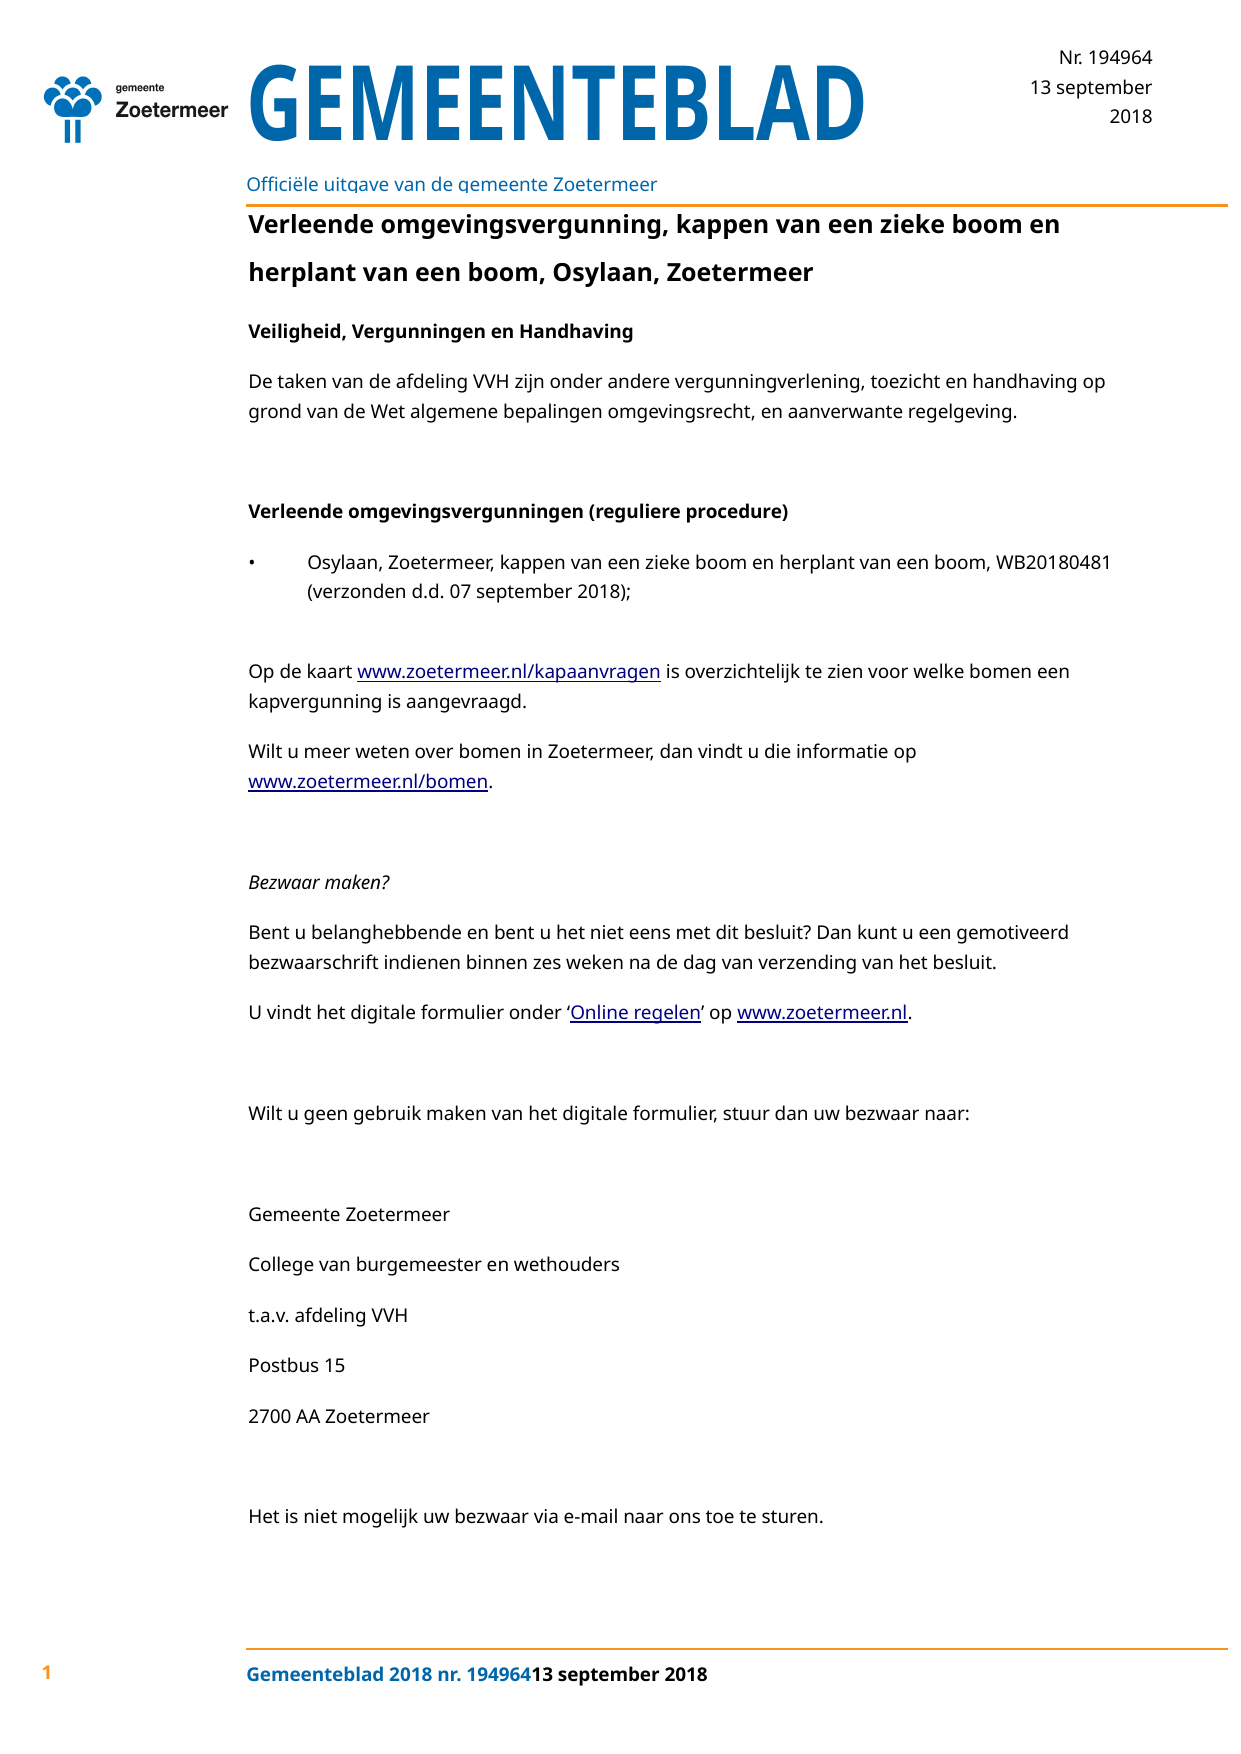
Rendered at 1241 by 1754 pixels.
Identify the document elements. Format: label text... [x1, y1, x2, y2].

text Op de kaart www.zoetermeer.nl/kapaanvragen is overzichtelijk te zien voor welke bomen een kapvergunning is aangevraagd. [248, 659, 1152, 714]
list Osylaan, Zoetermeer, kappen van een zieke boom en herplant van een boom, WB20180481 (verzonden d.d. 07 september 2018); [248, 549, 1152, 604]
text Gemeente Zoetermeer [248, 1201, 1152, 1227]
text U vindt het digitale formulier onder ‘Online regelen’ op www.zoetermeer.nl. [248, 999, 1152, 1025]
text Verleende omgevingsvergunning, kappen van een zieke boom en herplant van een boom, Osylaan, Zoetermeer [248, 207, 1152, 288]
text Wilt u meer weten over bomen in Zoetermeer, dan vindt u die informatie op www.zoetermeer.nl/bomen. [248, 739, 1152, 794]
text Het is niet mogelijk uw bezwaar via e-mail naar ons toe te sturen. [248, 1504, 1152, 1529]
text t.a.v. afdeling VVH [248, 1302, 1152, 1328]
text De taken van de afdeling VVH zijn onder andere vergunningverlening, toezicht en handhaving op grond van de Wet algemene bepalingen omgevingsrecht, en aanverwante regelgeving. [248, 368, 1152, 424]
text Wilt u geen gebruik maken van het digitale formulier, stuur dan uw bezwaar naar: [248, 1100, 1152, 1126]
text Verleende omgevingsvergunningen (reguliere procedure) [248, 499, 1152, 524]
text Bezwaar maken? [248, 869, 1152, 895]
text 2700 AA Zoetermeer [248, 1403, 1152, 1429]
text Bent u belanghebbende en bent u het niet eens met dit besluit? Dan kunt u een gemotiveerd bezwaarschrift indienen binnen zes weken na de dag van verzending van het besluit. [248, 919, 1152, 975]
text Veiligheid, Vergunningen en Handhaving [248, 318, 1152, 344]
text College van burgemeester en wethouders [248, 1252, 1152, 1277]
picture [41, 47, 231, 172]
text Postbus 15 [248, 1352, 1152, 1378]
